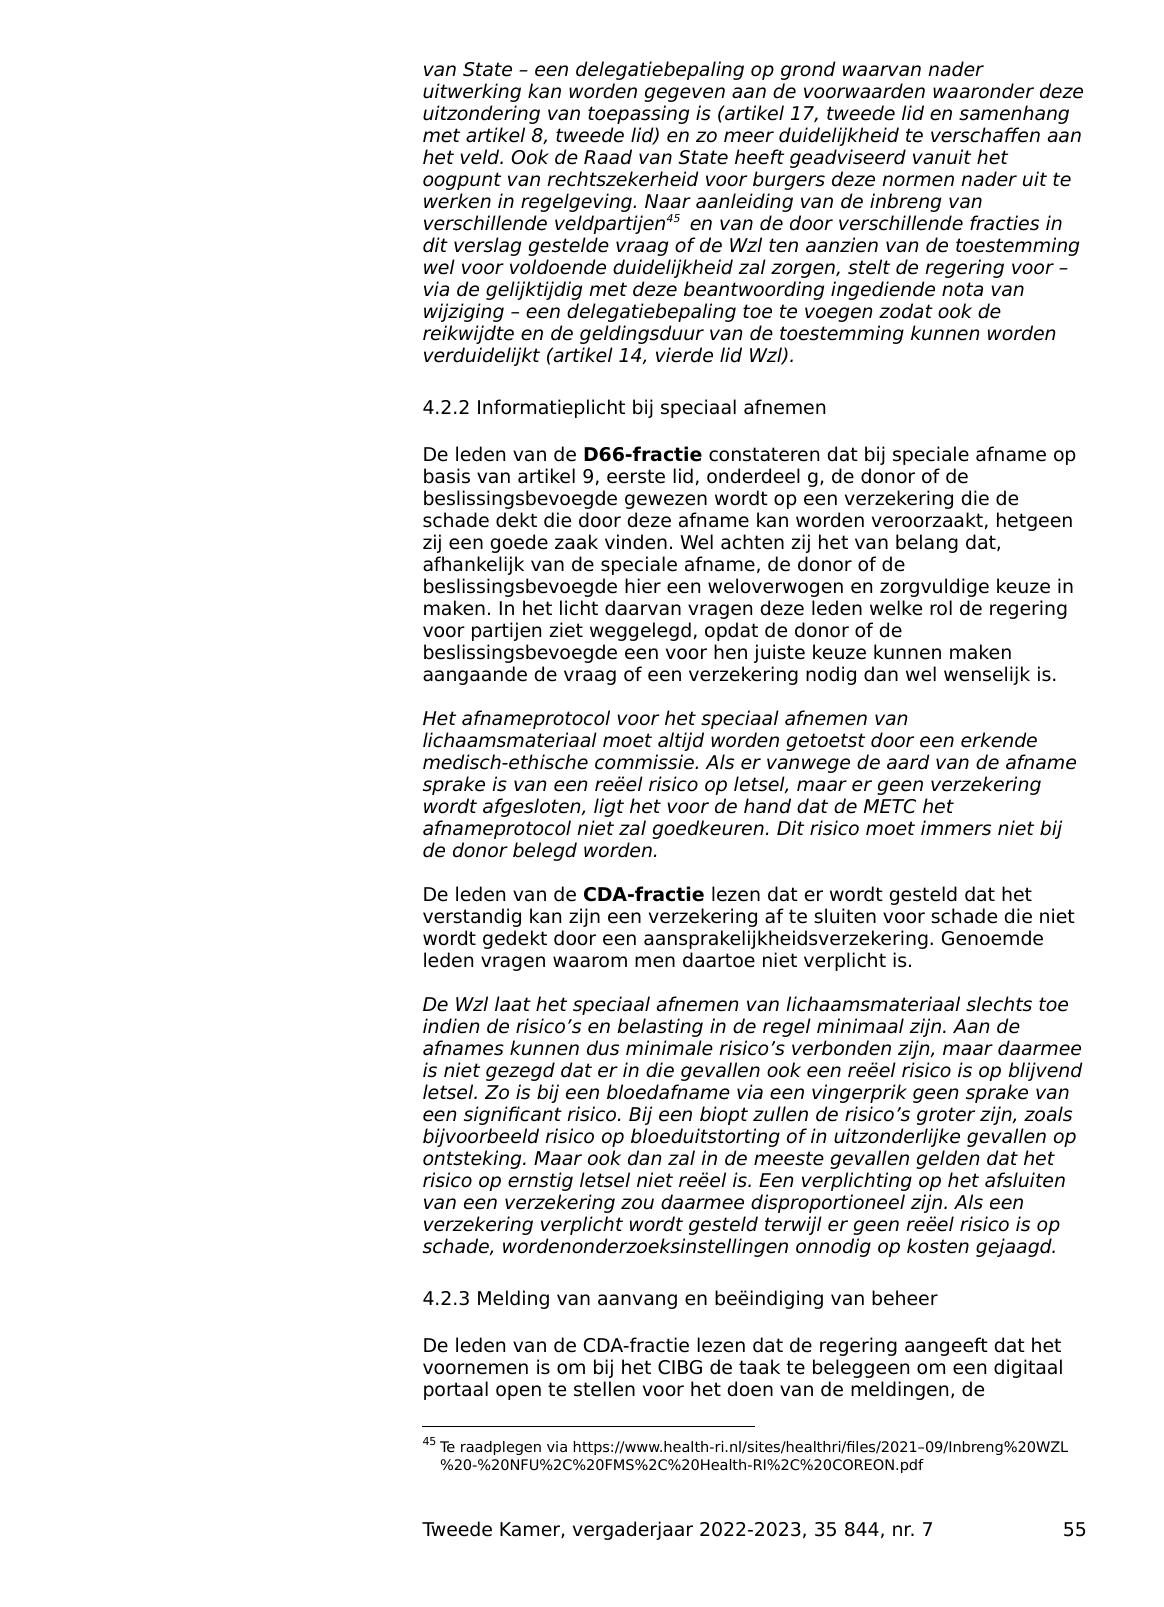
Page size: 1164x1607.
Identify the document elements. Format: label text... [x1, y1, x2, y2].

subtitle 4.2.2 Informatieplicht bij speciaal afnemen [422, 397, 1087, 419]
text Het afnameprotocol voor het speciaal afnemen van lichaamsmateriaal moet altijd worden getoetst door een erkende medisch-ethische commissie. Als er vanwege de aard van de afname sprake is van een reëel risico op letsel, maar er geen verzekering wordt afgesloten, ligt het voor de hand dat de METC het afnameprotocol niet zal goedkeuren. Dit risico moet immers niet bij de donor belegd worden. [422, 708, 1087, 862]
text Te raadplegen via https://www.health-ri.nl/sites/healthri/files/2021–09/Inbreng%20WZL%20-%20NFU%2C%20FMS%2C%20Health-RI%2C%20COREON.pdf [422, 1435, 1087, 1474]
text van State – een delegatiebepaling op grond waarvan nader uitwerking kan worden gegeven aan de voorwaarden waaronder deze uitzondering van toepassing is (artikel 17, tweede lid en samenhang met artikel 8, tweede lid) en zo meer duidelijkheid te verschaffen aan het veld. Ook de Raad van State heeft geadviseerd vanuit het oogpunt van rechtszekerheid voor burgers deze normen nader uit te werken in regelgeving. Naar aanleiding van de inbreng van verschillende veldpartijen en van de door verschillende fracties in dit verslag gestelde vraag of de Wzl ten aanzien van de toestemming wel voor voldoende duidelijkheid zal zorgen, stelt de regering voor – via de gelijktijdig met deze beantwoording ingediende nota van wijziging – een delegatiebepaling toe te voegen zodat ook de reikwijdte en de geldingsduur van de toestemming kunnen worden verduidelijkt (artikel 14, vierde lid Wzl). [422, 59, 1087, 367]
text De leden van de CDA-fractie lezen dat de regering aangeeft dat het voornemen is om bij het CIBG de taak te beleggeen om een digitaal portaal open te stellen voor het doen van de meldingen, de [422, 1334, 1087, 1401]
text De leden van de D66-fractie constateren dat bij speciale afname op basis van artikel 9, eerste lid, onderdeel g, de donor of de beslissingsbevoegde gewezen wordt op een verzekering die de schade dekt die door deze afname kan worden veroorzaakt, hetgeen zij een goede zaak vinden. Wel achten zij het van belang dat, afhankelijk van de speciale afname, de donor of de beslissingsbevoegde hier een weloverwogen en zorgvuldige keuze in maken. In het licht daarvan vragen deze leden welke rol de regering voor partijen ziet weggelegd, opdat de donor of de beslissingsbevoegde een voor hen juiste keuze kunnen maken aangaande de vraag of een verzekering nodig dan wel wenselijk is. [422, 444, 1087, 686]
text De leden van de CDA-fractie lezen dat er wordt gesteld dat het verstandig kan zijn een verzekering af te sluiten voor schade die niet wordt gedekt door een aansprakelijkheidsverzekering. Genoemde leden vragen waarom men daartoe niet verplicht is. [422, 884, 1087, 972]
subtitle 4.2.3 Melding van aanvang en beëindiging van beheer [422, 1288, 1087, 1309]
text De Wzl laat het speciaal afnemen van lichaamsmateriaal slechts toe indien de risico’s en belasting in de regel minimaal zijn. Aan de afnames kunnen dus minimale risico’s verbonden zijn, maar daarmee is niet gezegd dat er in die gevallen ook een reëel risico is op blijvend letsel. Zo is bij een bloedafname via een vingerprik geen sprake van een significant risico. Bij een biopt zullen de risico’s groter zijn, zoals bijvoorbeeld risico op bloeduitstorting of in uitzonderlijke gevallen op ontsteking. Maar ook dan zal in de meeste gevallen gelden dat het risico op ernstig letsel niet reëel is. Een verplichting op het afsluiten van een verzekering zou daarmee disproportioneel zijn. Als een verzekering verplicht wordt gesteld terwijl er geen reëel risico is op schade, wordenonderzoeksinstellingen onnodig op kosten gejaagd. [422, 994, 1087, 1258]
